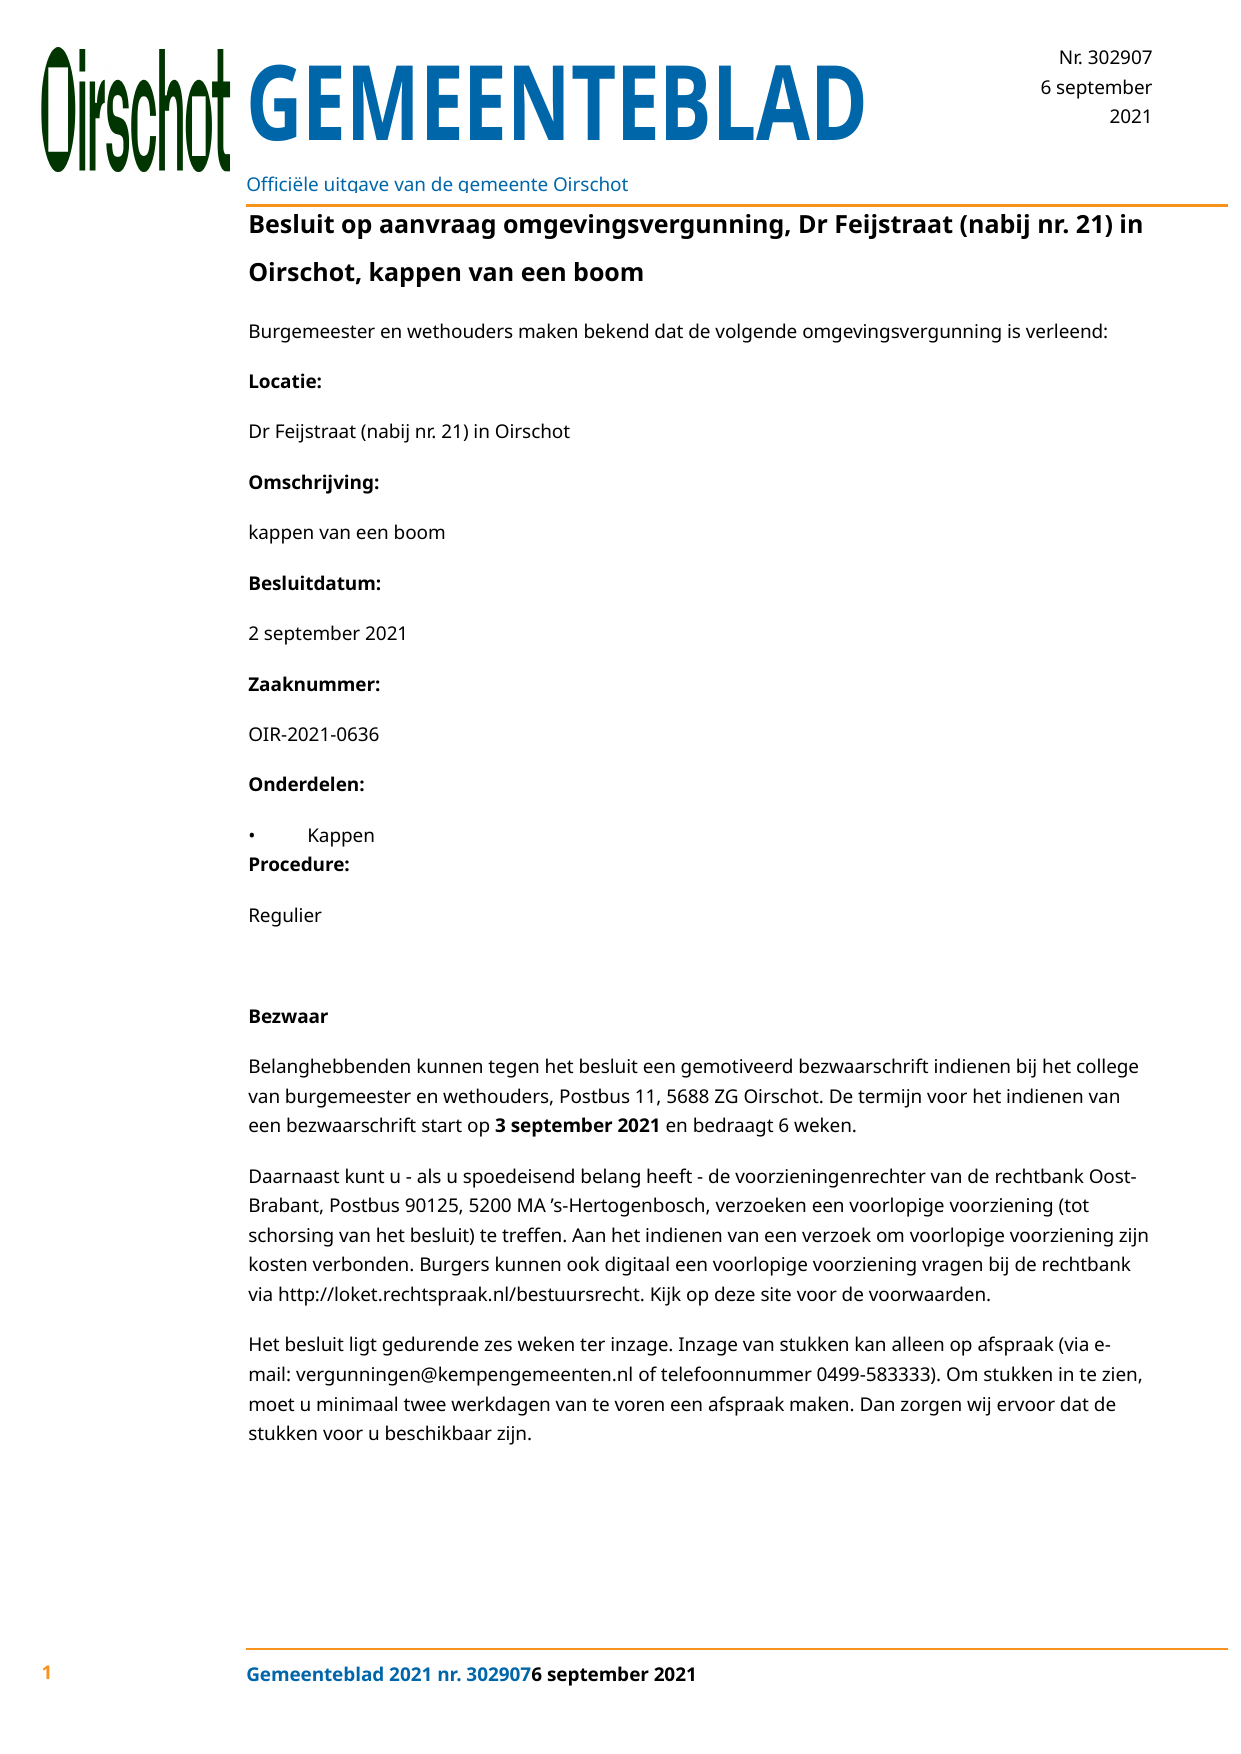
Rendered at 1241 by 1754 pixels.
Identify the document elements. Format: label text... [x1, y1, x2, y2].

text OIR-2021-0636 [248, 721, 1152, 747]
list Kappen [248, 822, 1152, 848]
text kappen van een boom [248, 519, 1152, 545]
text Zaaknummer: [248, 671, 1152, 697]
text Daarnaast kunt u - als u spoedeisend belang heeft - de voorzieningenrechter van de rechtbank Oost-Brabant, Postbus 90125, 5200 MA ’s-Hertogenbosch, verzoeken een voorlopige voorziening (tot schorsing van het besluit) te treffen. Aan het indienen van een verzoek om voorlopige voorziening zijn kosten verbonden. Burgers kunnen ook digitaal een voorlopige voorziening vragen bij de rechtbank via http://loket.rechtspraak.nl/bestuursrecht. Kijk op deze site voor de voorwaarden. [248, 1163, 1152, 1307]
text Omschrijving: [248, 469, 1152, 495]
text Dr Feijstraat (nabij nr. 21) in Oirschot [248, 419, 1152, 444]
text Burgemeester en wethouders maken bekend dat de volgende omgevingsvergunning is verleend: [248, 318, 1152, 344]
text 2 september 2021 [248, 620, 1152, 646]
text Regulier [248, 902, 1152, 928]
text Belanghebbenden kunnen tegen het besluit een gemotiveerd bezwaarschrift indienen bij het college van burgemeester en wethouders, Postbus 11, 5688 ZG Oirschot. De termijn voor het indienen van een bezwaarschrift start op 3 september 2021 en bedraagt 6 weken. [248, 1053, 1152, 1138]
text Besluit op aanvraag omgevingsvergunning, Dr Feijstraat (nabij nr. 21) in Oirschot, kappen van een boom [248, 207, 1152, 288]
picture [41, 47, 231, 172]
text Besluitdatum: [248, 570, 1152, 596]
text Onderdelen: [248, 772, 1152, 797]
text Het besluit ligt gedurende zes weken ter inzage. Inzage van stukken kan alleen op afspraak (via e-mail: vergunningen@kempengemeenten.nl of telefoonnummer 0499-583333). Om stukken in te zien, moet u minimaal twee werkdagen van te voren een afspraak maken. Dan zorgen wij ervoor dat de stukken voor u beschikbaar zijn. [248, 1332, 1152, 1446]
text Procedure: [248, 852, 1152, 877]
text Bezwaar [248, 1003, 1152, 1029]
text Locatie: [248, 368, 1152, 394]
